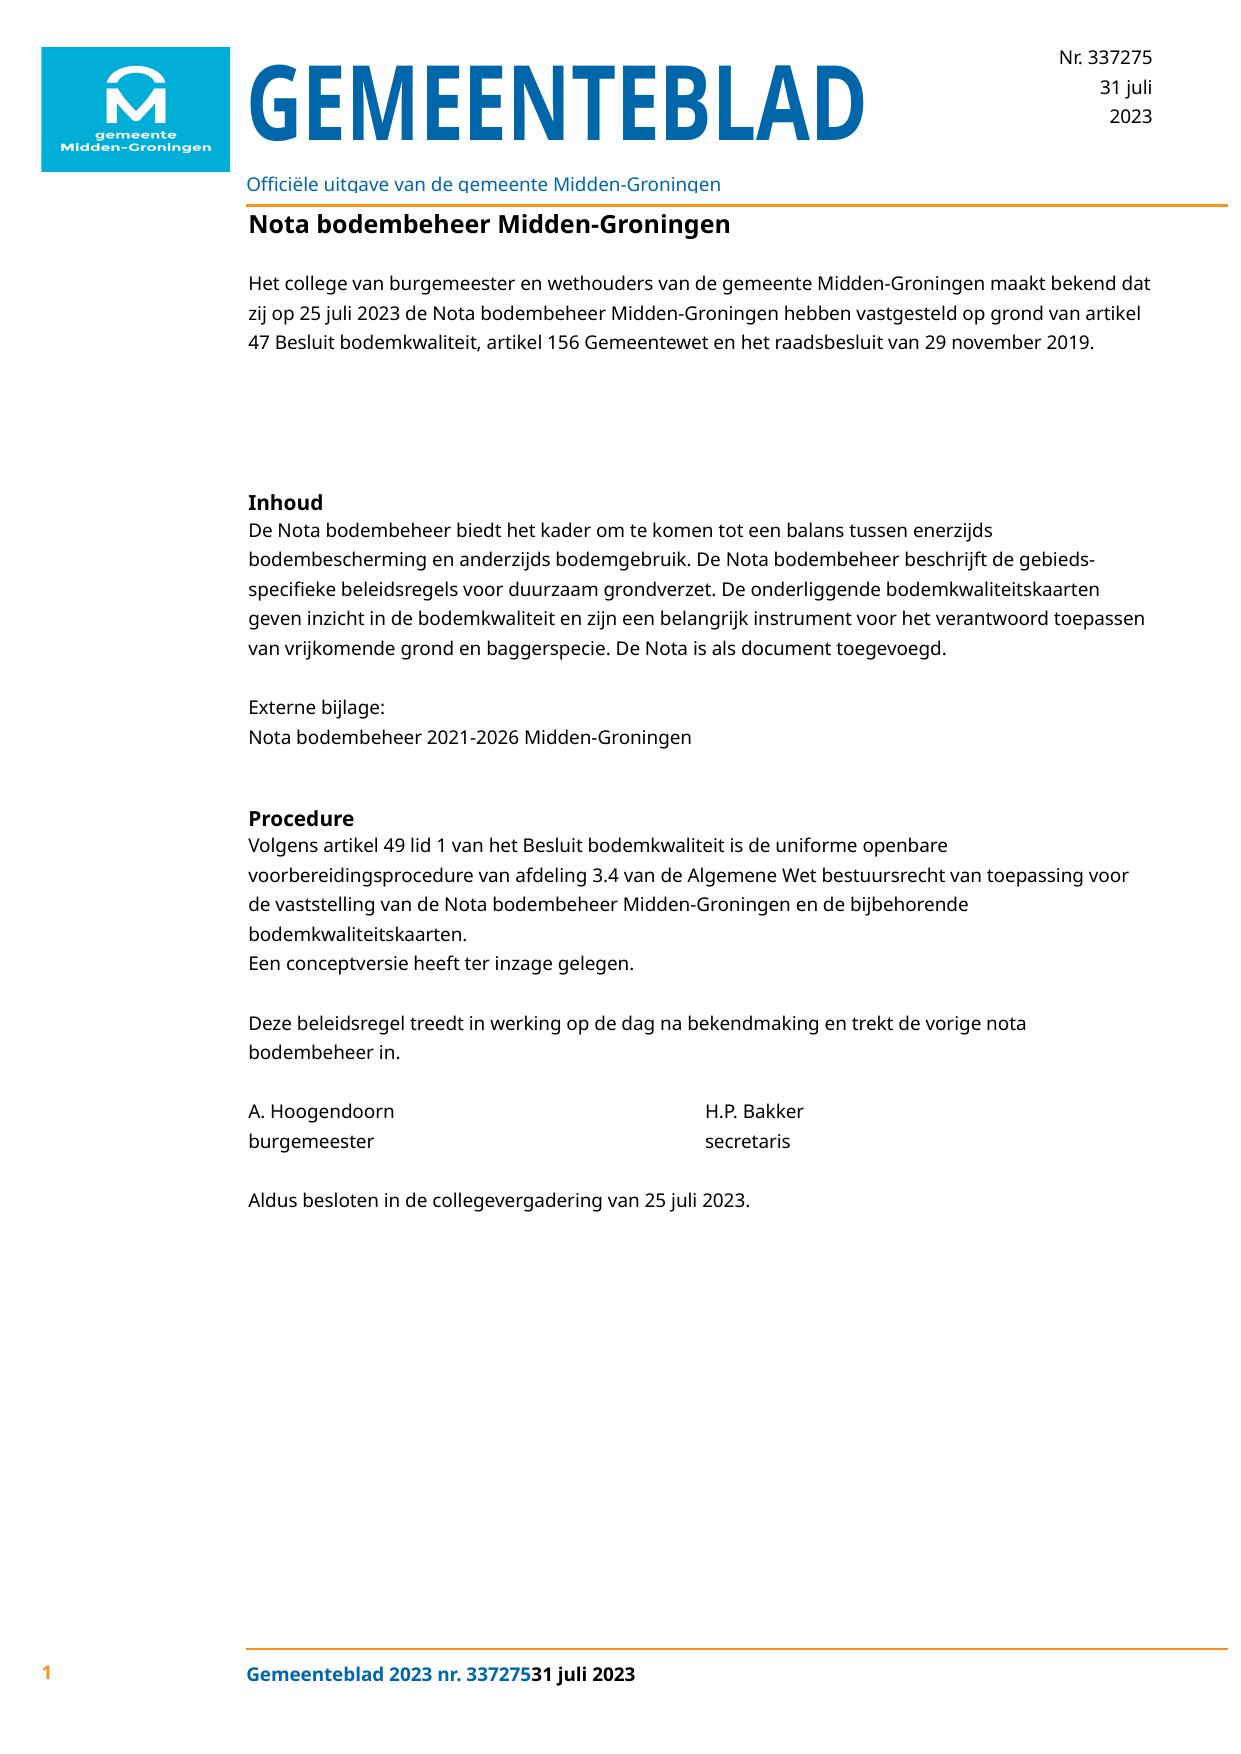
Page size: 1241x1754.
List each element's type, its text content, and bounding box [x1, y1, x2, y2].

table_header A. Hoogendoorn burgemeester [248, 1099, 705, 1154]
table_header H.P. Bakker secretaris [705, 1099, 1152, 1154]
text Externe bijlage: [248, 694, 1152, 720]
text De Nota bodembeheer biedt het kader om te komen tot een balans tussen enerzijds bodembescherming en anderzijds bodemgebruik. De Nota bodembeheer beschrijft de gebieds-specifieke beleidsregels voor duurzaam grondverzet. De onderliggende bodemkwaliteitskaarten geven inzicht in de bodemkwaliteit en zijn een belangrijk instrument voor het verantwoord toepassen van vrijkomende grond en baggerspecie. De Nota is als document toegevoegd. [248, 517, 1152, 661]
text Het college van burgemeester en wethouders van de gemeente Midden-Groningen maakt bekend dat zij op 25 juli 2023 de Nota bodembeheer Midden-Groningen hebben vastgesteld op grond van artikel 47 Besluit bodemkwaliteit, artikel 156 Gemeentewet en het raadsbesluit van 29 november 2019. [248, 270, 1152, 355]
text Inhoud [248, 488, 1152, 517]
text Een conceptversie heeft ter inzage gelegen. [248, 951, 1152, 976]
text Nota bodembeheer 2021-2026 Midden-Groningen [248, 724, 1152, 749]
picture [108, 66, 164, 82]
text Procedure [248, 804, 1152, 832]
picture [107, 89, 165, 122]
text Nota bodembeheer Midden-Groningen [248, 207, 1152, 241]
picture [184, 146, 190, 153]
text Aldus besloten in de collegevergadering van 25 juli 2023. [248, 1187, 1152, 1212]
text Volgens artikel 49 lid 1 van het Besluit bodemkwaliteit is de uniforme openbare voorbereidingsprocedure van afdeling 3.4 van de Algemene Wet bestuursrecht van toepassing voor de vaststelling van de Nota bodembeheer Midden-Groningen en de bijbehorende bodemkwaliteitskaarten. [248, 832, 1152, 947]
text Deze beleidsregel treedt in werking op de dag na bekendmaking en trekt de vorige nota bodembeheer in. [248, 1010, 1152, 1065]
